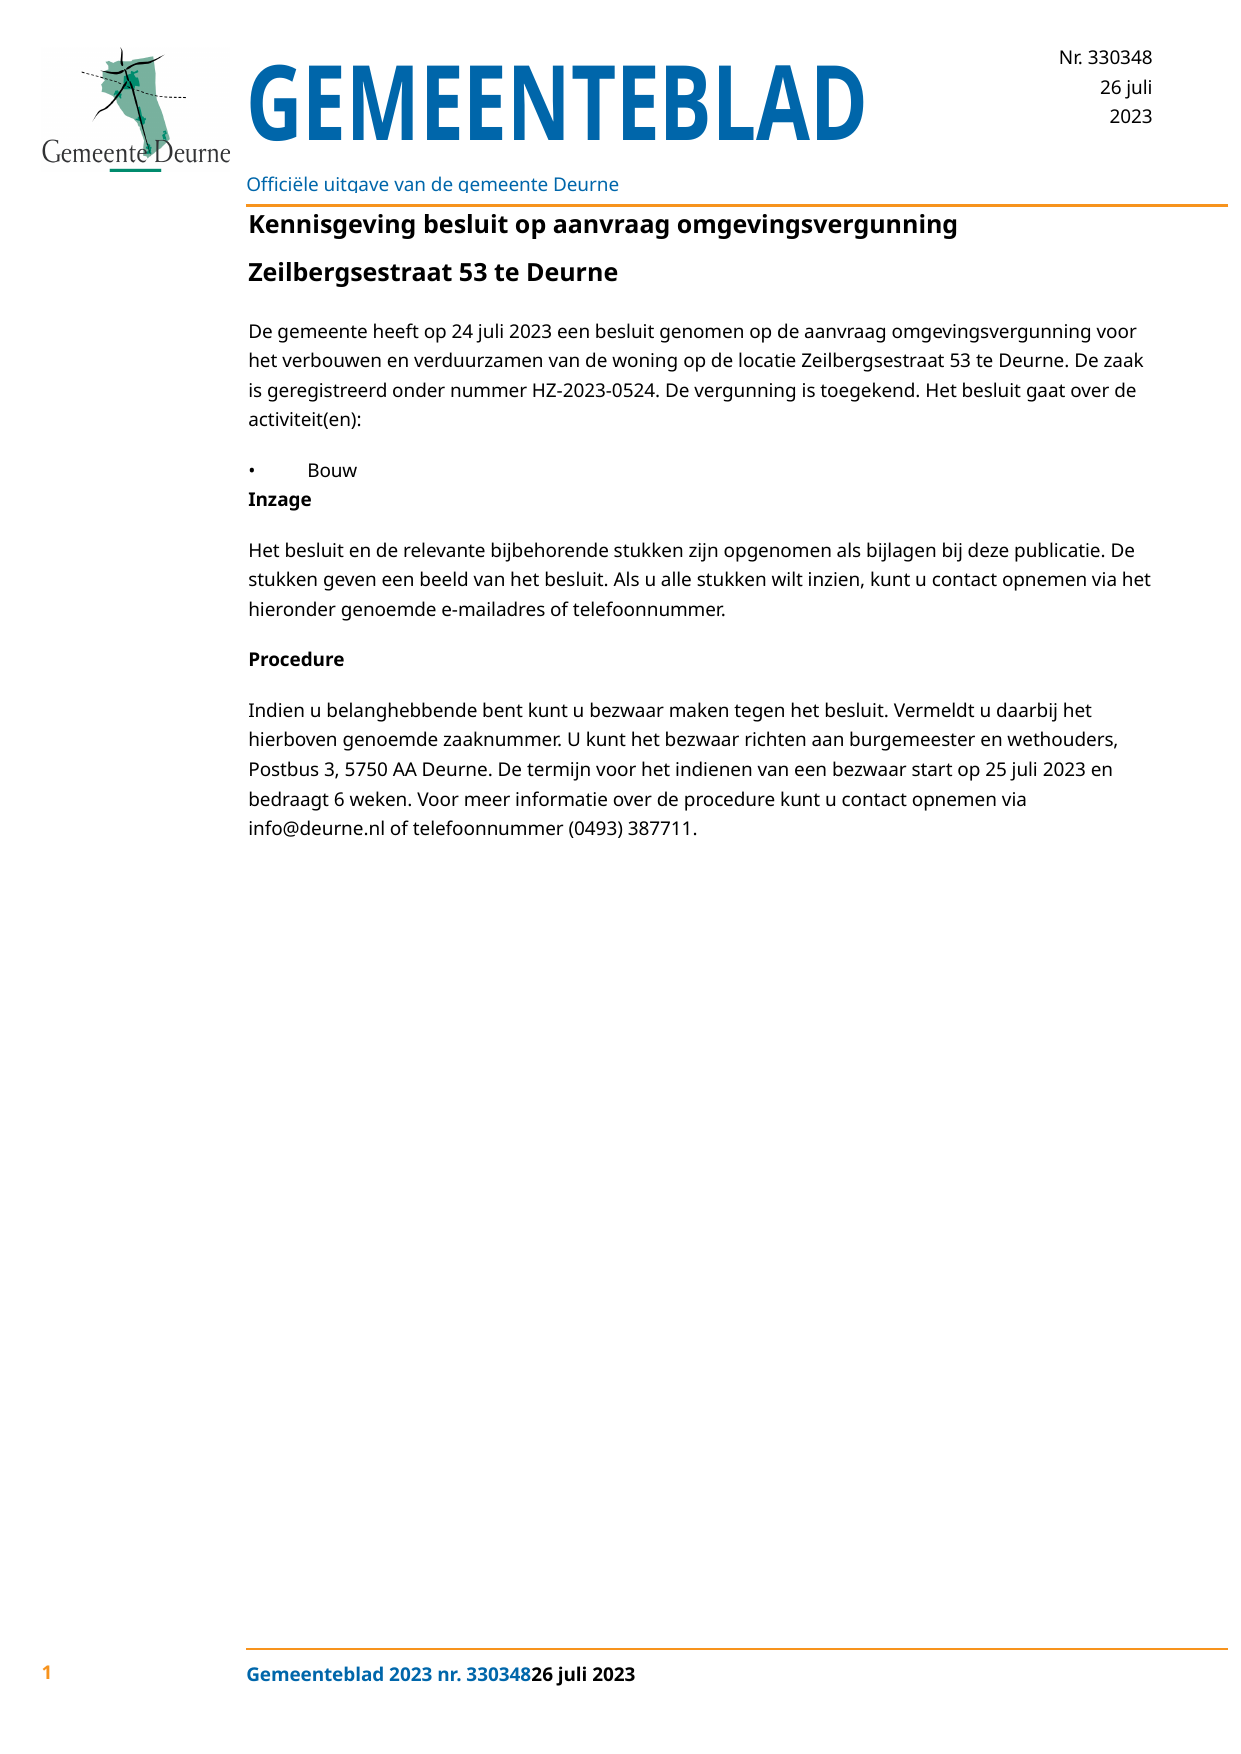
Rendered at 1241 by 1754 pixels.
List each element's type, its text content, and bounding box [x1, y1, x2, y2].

text Indien u belanghebbende bent kunt u bezwaar maken tegen het besluit. Vermeldt u daarbij het hierboven genoemde zaaknummer. U kunt het bezwaar richten aan burgemeester en wethouders, Postbus 3, 5750 AA Deurne. De termijn voor het indienen van een bezwaar start op 25 juli 2023 en bedraagt 6 weken. Voor meer informatie over de procedure kunt u contact opnemen via info@deurne.nl of telefoonnummer (0493) 387711. [248, 697, 1152, 841]
text Inzage [248, 487, 1152, 512]
text De gemeente heeft op 24 juli 2023 een besluit genomen op de aanvraag omgevingsvergunning voor het verbouwen en verduurzamen van de woning op de locatie Zeilbergsestraat 53 te Deurne. De zaak is geregistreerd onder nummer HZ-2023-0524. De vergunning is toegekend. Het besluit gaat over de activiteit(en): [248, 318, 1152, 432]
list Bouw [248, 457, 1152, 483]
picture [41, 47, 231, 172]
text Het besluit en de relevante bijbehorende stukken zijn opgenomen als bijlagen bij deze publicatie. De stukken geven een beeld van het besluit. Als u alle stukken wilt inzien, kunt u contact opnemen via het hieronder genoemde e-mailadres of telefoonnummer. [248, 537, 1152, 622]
text Kennisgeving besluit op aanvraag omgevingsvergunning Zeilbergsestraat 53 te Deurne [248, 207, 1152, 288]
text Procedure [248, 647, 1152, 672]
